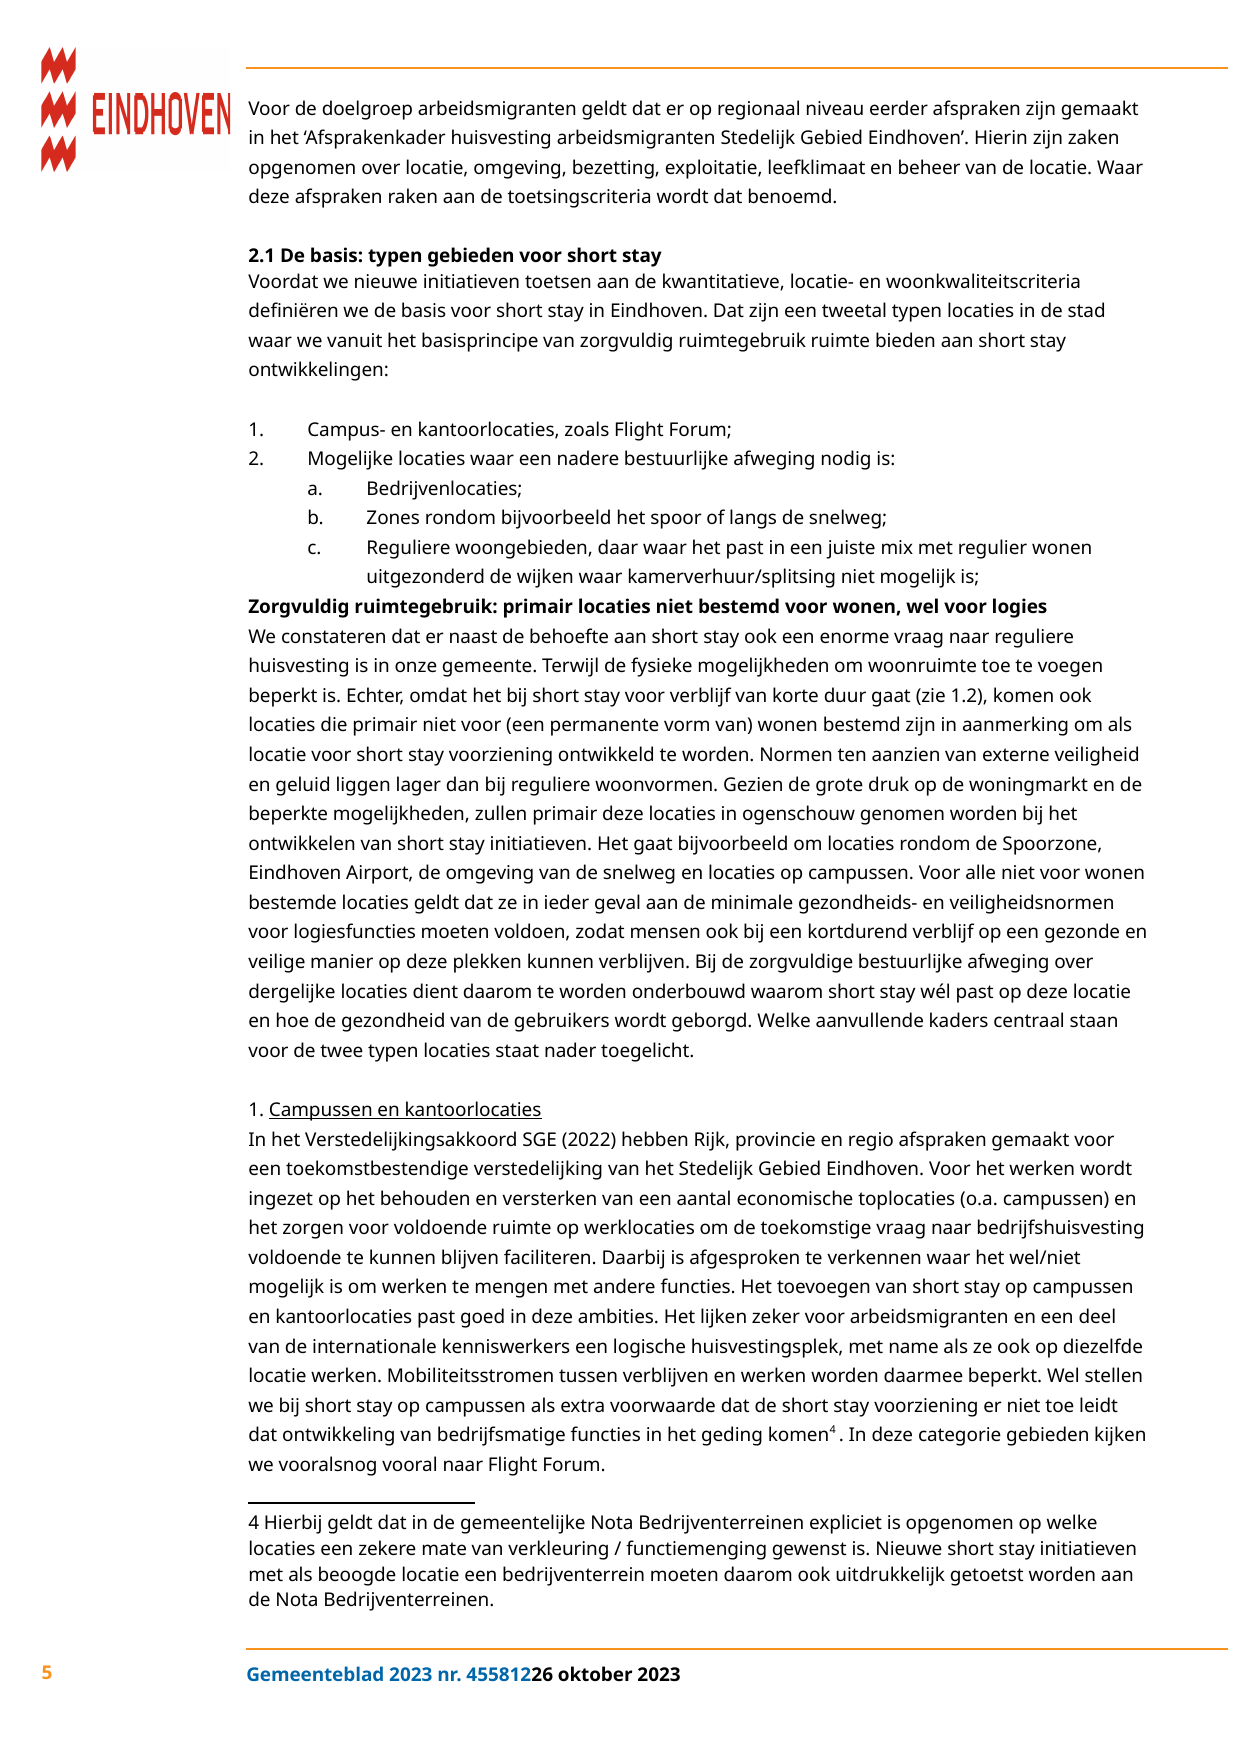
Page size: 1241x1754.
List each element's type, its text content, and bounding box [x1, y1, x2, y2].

list Mogelijke locaties waar een nadere bestuurlijke afweging nodig is: [248, 445, 1152, 471]
list Bedrijvenlocaties; [307, 475, 1152, 501]
text Hierbij geldt dat in de gemeentelijke Nota Bedrijventerreinen expliciet is opgenomen op welke locaties een zekere mate van verkleuring / functiemenging gewenst is. Nieuwe short stay initiatieven met als beoogde locatie een bedrijventerrein moeten daarom ook uitdrukkelijk getoetst worden aan de Nota Bedrijventerreinen. [248, 1509, 1152, 1612]
text In het Verstedelijkingsakkoord SGE (2022) hebben Rijk, provincie en regio afspraken gemaakt voor een toekomstbestendige verstedelijking van het Stedelijk Gebied Eindhoven. Voor het werken wordt ingezet op het behouden en versterken van een aantal economische toplocaties (o.a. campussen) en het zorgen voor voldoende ruimte op werklocaties om de toekomstige vraag naar bedrijfshuisvesting voldoende te kunnen blijven faciliteren. Daarbij is afgesproken te verkennen waar het wel/niet mogelijk is om werken te mengen met andere functies. Het toevoegen van short stay op campussen en kantoorlocaties past goed in deze ambities. Het lijken zeker voor arbeidsmigranten en een deel van de internationale kenniswerkers een logische huisvestingsplek, met name als ze ook op diezelfde locatie werken. Mobiliteitsstromen tussen verblijven en werken worden daarmee beperkt. Wel stellen we bij short stay op campussen als extra voorwaarde dat de short stay voorziening er niet toe leidt dat ontwikkeling van bedrijfsmatige functies in het geding komen. In deze categorie gebieden kijken we vooralsnog vooral naar Flight Forum. [248, 1126, 1152, 1477]
table_header Voor de doelgroep arbeidsmigranten geldt dat er op regionaal niveau eerder afspraken zijn gemaakt in het ‘Afsprakenkader huisvesting arbeidsmigranten Stedelijk Gebied Eindhoven’. Hierin zijn zaken opgenomen over locatie, omgeving, bezetting, exploitatie, leefklimaat en beheer van de locatie. Waar deze afspraken raken aan de toetsingscriteria wordt dat benoemd. [248, 95, 1152, 209]
list Zones rondom bijvoorbeeld het spoor of langs de snelweg; [307, 504, 1152, 530]
text Voordat we nieuwe initiatieven toetsen aan de kwantitatieve, locatie- en woonkwaliteitscriteria definiëren we de basis voor short stay in Eindhoven. Dat zijn een tweetal typen locaties in de stad waar we vanuit het basisprincipe van zorgvuldig ruimtegebruik ruimte bieden aan short stay ontwikkelingen: [248, 268, 1152, 382]
list Reguliere woongebieden, daar waar het past in een juiste mix met regulier wonen uitgezonderd de wijken waar kamerverhuur/splitsing niet mogelijk is; [307, 534, 1152, 589]
text We constateren dat er naast de behoefte aan short stay ook een enorme vraag naar reguliere huisvesting is in onze gemeente. Terwijl de fysieke mogelijkheden om woonruimte toe te voegen beperkt is. Echter, omdat het bij short stay voor verblijf van korte duur gaat (zie 1.2), komen ook locaties die primair niet voor (een permanente vorm van) wonen bestemd zijn in aanmerking om als locatie voor short stay voorziening ontwikkeld te worden. Normen ten aanzien van externe veiligheid en geluid liggen lager dan bij reguliere woonvormen. Gezien de grote druk op de woningmarkt en de beperkte mogelijkheden, zullen primair deze locaties in ogenschouw genomen worden bij het ontwikkelen van short stay initiatieven. Het gaat bijvoorbeeld om locaties rondom de Spoorzone, Eindhoven Airport, de omgeving van de snelweg en locaties op campussen. Voor alle niet voor wonen bestemde locaties geldt dat ze in ieder geval aan de minimale gezondheids- en veiligheidsnormen voor logiesfuncties moeten voldoen, zodat mensen ook bij een kortdurend verblijf op een gezonde en veilige manier op deze plekken kunnen verblijven. Bij de zorgvuldige bestuurlijke afweging over dergelijke locaties dient daarom te worden onderbouwd waarom short stay wél past op deze locatie en hoe de gezondheid van de gebruikers wordt geborgd. Welke aanvullende kaders centraal staan voor de twee typen locaties staat nader toegelicht. [248, 623, 1152, 1063]
text 2.1 De basis: typen gebieden voor short stay [248, 242, 1152, 268]
picture [41, 47, 231, 172]
text Zorgvuldig ruimtegebruik: primair locaties niet bestemd voor wonen, wel voor logies [248, 593, 1152, 619]
text 1. Campussen en kantoorlocaties [248, 1096, 1152, 1122]
list Campus- en kantoorlocaties, zoals Flight Forum; [248, 416, 1152, 441]
